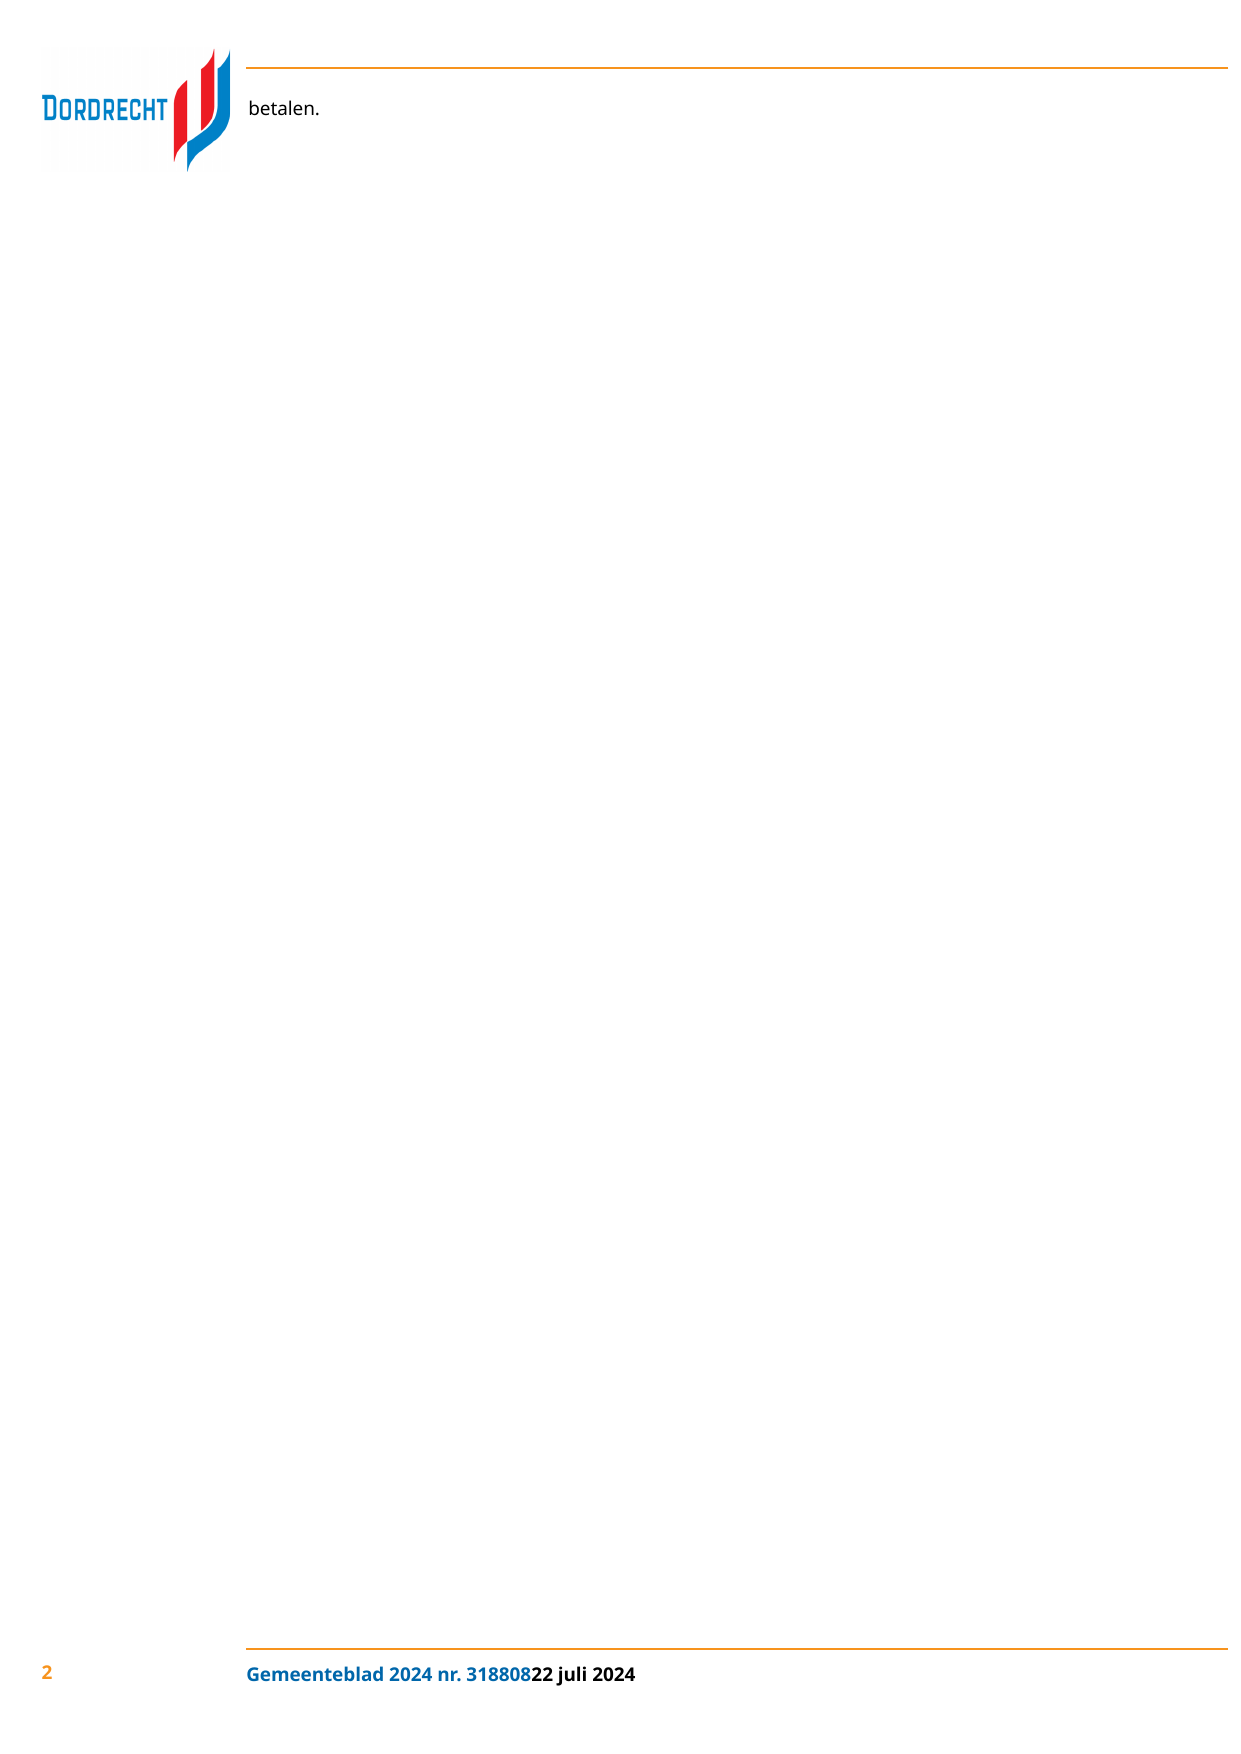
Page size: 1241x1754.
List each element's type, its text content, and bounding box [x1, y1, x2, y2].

picture [41, 47, 231, 172]
text betalen. [248, 95, 1152, 121]
